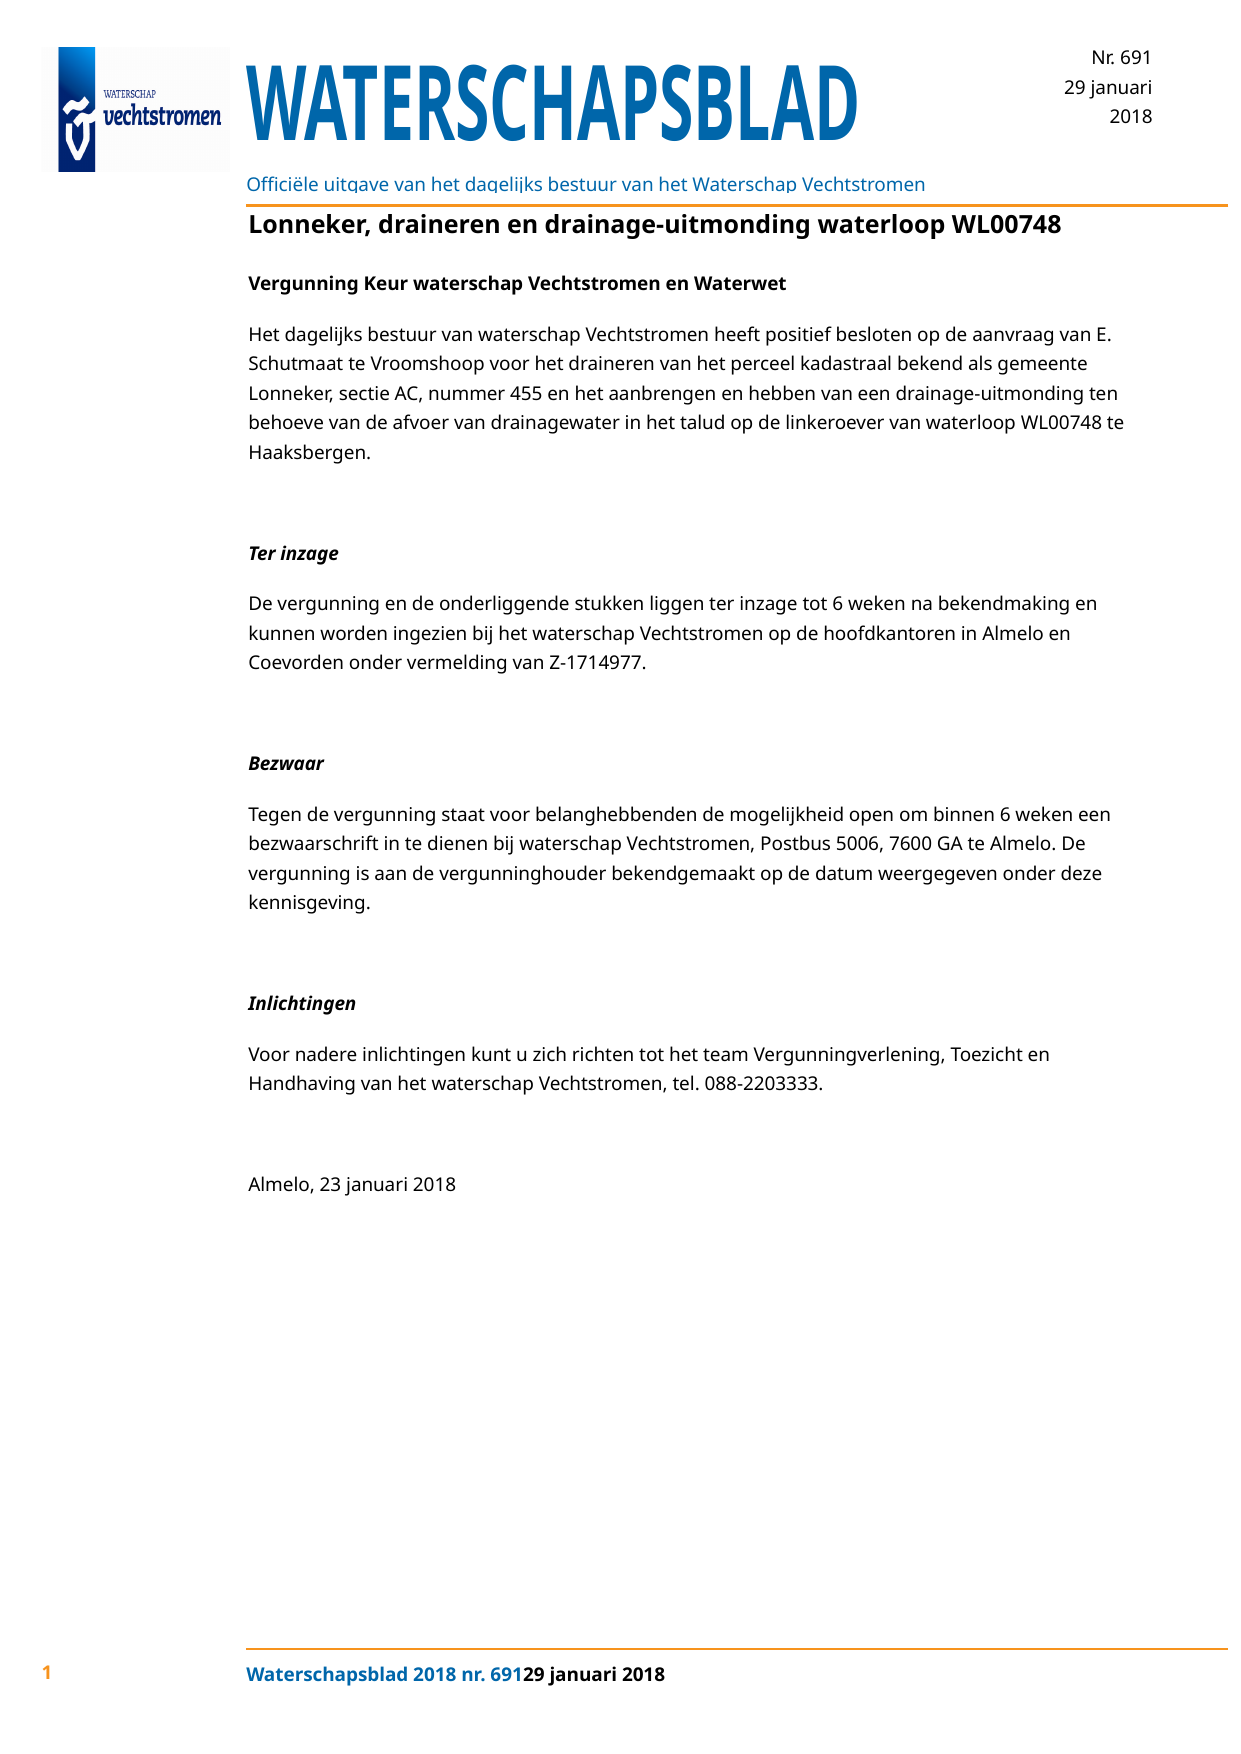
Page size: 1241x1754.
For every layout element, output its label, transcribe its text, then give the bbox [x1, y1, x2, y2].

text Tegen de vergunning staat voor belanghebbenden de mogelijkheid open om binnen 6 weken een bezwaarschrift in te dienen bij waterschap Vechtstromen, Postbus 5006, 7600 GA te Almelo. De vergunning is aan de vergunninghouder bekendgemaakt op de datum weergegeven onder deze kennisgeving. [248, 801, 1152, 915]
text Inlichtingen [248, 990, 1152, 1016]
text Almelo, 23 januari 2018 [248, 1171, 1152, 1197]
text Voor nadere inlichtingen kunt u zich richten tot het team Vergunningverlening, Toezicht en Handhaving van het waterschap Vechtstromen, tel. 088-2203333. [248, 1041, 1152, 1096]
text Het dagelijks bestuur van waterschap Vechtstromen heeft positief besloten op de aanvraag van E. Schutmaat te Vroomshoop voor het draineren van het perceel kadastraal bekend als gemeente Lonneker, sectie AC, nummer 455 en het aanbrengen en hebben van een drainage-uitmonding ten behoeve van de afvoer van drainagewater in het talud op de linkeroever van waterloop WL00748 te Haaksbergen. [248, 321, 1152, 465]
picture [41, 47, 231, 172]
text Lonneker, draineren en drainage-uitmonding waterloop WL00748 [248, 207, 1152, 241]
text De vergunning en de onderliggende stukken liggen ter inzage tot 6 weken na bekendmaking en kunnen worden ingezien bij het waterschap Vechtstromen op de hoofdkantoren in Almelo en Coevorden onder vermelding van Z-1714977. [248, 590, 1152, 675]
text Ter inzage [248, 540, 1152, 566]
text Vergunning Keur waterschap Vechtstromen en Waterwet [248, 270, 1152, 296]
text Bezwaar [248, 750, 1152, 776]
